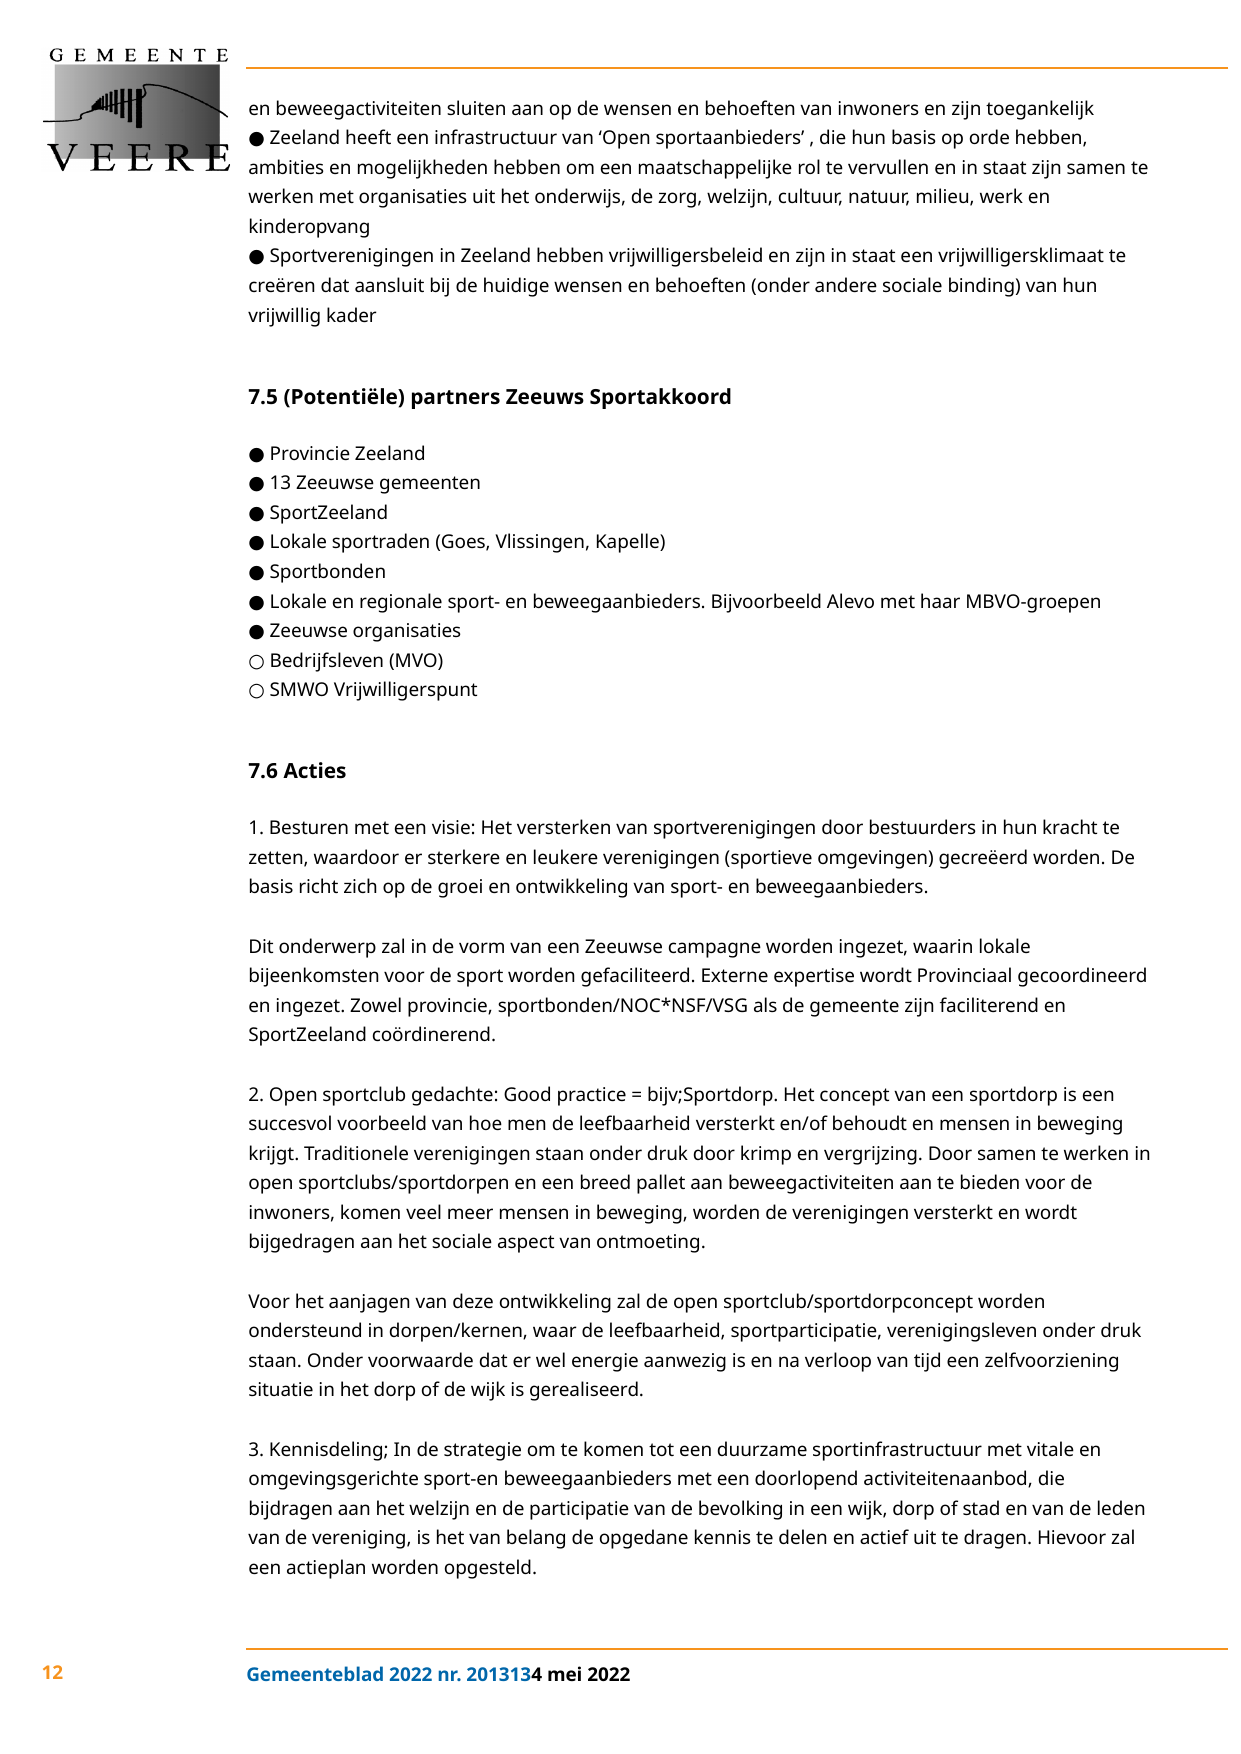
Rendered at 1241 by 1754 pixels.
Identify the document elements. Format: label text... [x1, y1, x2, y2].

text en beweegactiviteiten sluiten aan op de wensen en behoeften van inwoners en zijn toegankelijk [248, 95, 1152, 121]
picture [41, 47, 231, 172]
text ○ Bedrijfsleven (MVO) [248, 647, 1152, 673]
text Dit onderwerp zal in de vorm van een Zeeuwse campagne worden ingezet, waarin lokale bijeenkomsten voor de sport worden gefaciliteerd. Externe expertise wordt Provinciaal gecoordineerd en ingezet. Zowel provincie, sportbonden/NOC*NSF/VSG als de gemeente zijn faciliterend en SportZeeland coördinerend. [248, 933, 1152, 1047]
text ● Lokale en regionale sport- en beweegaanbieders. Bijvoorbeeld Alevo met haar MBVO-groepen [248, 588, 1152, 613]
text ● Sportbonden [248, 558, 1152, 584]
text ● SportZeeland [248, 499, 1152, 525]
text Voor het aanjagen van deze ontwikkeling zal de open sportclub/sportdorpconcept worden ondersteund in dorpen/kernen, waar de leefbaarheid, sportparticipatie, verenigingsleven onder druk staan. Onder voorwaarde dat er wel energie aanwezig is en na verloop van tijd een zelfvoorziening situatie in het dorp of de wijk is gerealiseerd. [248, 1288, 1152, 1402]
text 7.5 (Potentiële) partners Zeeuws Sportakkoord [248, 382, 1152, 410]
text ● Lokale sportraden (Goes, Vlissingen, Kapelle) [248, 529, 1152, 554]
text ● Sportverenigingen in Zeeland hebben vrijwilligersbeleid en zijn in staat een vrijwilligersklimaat te creëren dat aansluit bij de huidige wensen en behoeften (onder andere sociale binding) van hun vrijwillig kader [248, 243, 1152, 328]
text ● Zeeuwse organisaties [248, 617, 1152, 643]
text 7.6 Acties [248, 757, 1152, 785]
text ● 13 Zeeuwse gemeenten [248, 469, 1152, 495]
text ● Zeeland heeft een infrastructuur van ‘Open sportaanbieders’ , die hun basis op orde hebben, ambities en mogelijkheden hebben om een maatschappelijke rol te vervullen en in staat zijn samen te werken met organisaties uit het onderwijs, de zorg, welzijn, cultuur, natuur, milieu, werk en kinderopvang [248, 124, 1152, 239]
text 2. Open sportclub gedachte: Good practice = bijv;Sportdorp. Het concept van een sportdorp is een succesvol voorbeeld van hoe men de leefbaarheid versterkt en/of behoudt en mensen in beweging krijgt. Traditionele verenigingen staan onder druk door krimp en vergrijzing. Door samen te werken in open sportclubs/sportdorpen en een breed pallet aan beweegactiviteiten aan te bieden voor de inwoners, komen veel meer mensen in beweging, worden de verenigingen versterkt en wordt bijgedragen aan het sociale aspect van ontmoeting. [248, 1081, 1152, 1254]
text ○ SMWO Vrijwilligerspunt [248, 677, 1152, 702]
text 3. Kennisdeling; In de strategie om te komen tot een duurzame sportinfrastructuur met vitale en omgevingsgerichte sport-en beweegaanbieders met een doorlopend activiteitenaanbod, die bijdragen aan het welzijn en de participatie van de bevolking in een wijk, dorp of stad en van de leden van de vereniging, is het van belang de opgedane kennis te delen en actief uit te dragen. Hievoor zal een actieplan worden opgesteld. [248, 1436, 1152, 1580]
text 1. Besturen met een visie: Het versterken van sportverenigingen door bestuurders in hun kracht te zetten, waardoor er sterkere en leukere verenigingen (sportieve omgevingen) gecreëerd worden. De basis richt zich op de groei en ontwikkeling van sport- en beweegaanbieders. [248, 814, 1152, 899]
text ● Provincie Zeeland [248, 440, 1152, 466]
